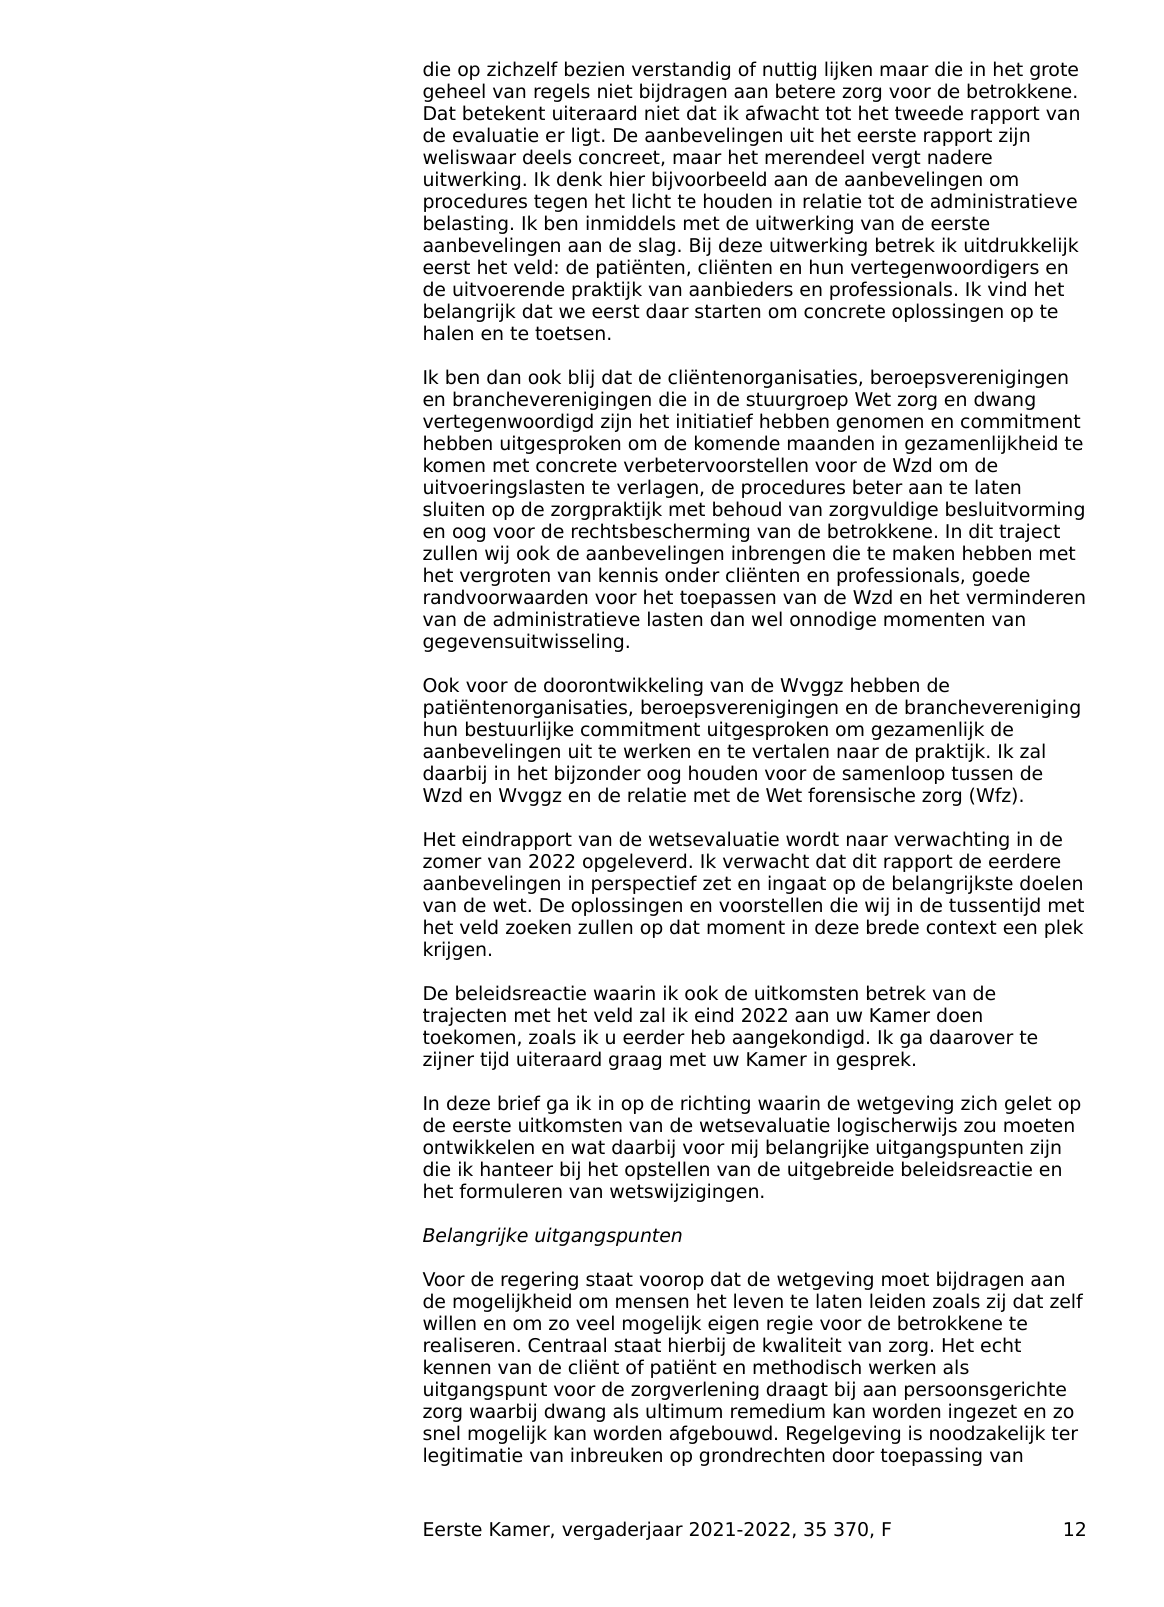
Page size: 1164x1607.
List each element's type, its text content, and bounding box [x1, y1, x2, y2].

text Voor de regering staat voorop dat de wetgeving moet bijdragen aan de mogelijkheid om mensen het leven te laten leiden zoals zij dat zelf willen en om zo veel mogelijk eigen regie voor de betrokkene te realiseren. Centraal staat hierbij de kwaliteit van zorg. Het echt kennen van de cliënt of patiënt en methodisch werken als uitgangspunt voor de zorgverlening draagt bij aan persoonsgerichte zorg waarbij dwang als ultimum remedium kan worden ingezet en zo snel mogelijk kan worden afgebouwd. Regelgeving is noodzakelijk ter legitimatie van inbreuken op grondrechten door toepassing van [422, 1269, 1087, 1467]
text Ook voor de doorontwikkeling van de Wvggz hebben de patiëntenorganisaties, beroepsverenigingen en de branchevereniging hun bestuurlijke commitment uitgesproken om gezamenlijk de aanbevelingen uit te werken en te vertalen naar de praktijk. Ik zal daarbij in het bijzonder oog houden voor de samenloop tussen de Wzd en Wvggz en de relatie met de Wet forensische zorg (Wfz). [422, 675, 1087, 807]
subtitle Belangrijke uitgangspunten [422, 1225, 1087, 1247]
text De beleidsreactie waarin ik ook de uitkomsten betrek van de trajecten met het veld zal ik eind 2022 aan uw Kamer doen toekomen, zoals ik u eerder heb aangekondigd. Ik ga daarover te zijner tijd uiteraard graag met uw Kamer in gesprek. [422, 983, 1087, 1071]
text Het eindrapport van de wetsevaluatie wordt naar verwachting in de zomer van 2022 opgeleverd. Ik verwacht dat dit rapport de eerdere aanbevelingen in perspectief zet en ingaat op de belangrijkste doelen van de wet. De oplossingen en voorstellen die wij in de tussentijd met het veld zoeken zullen op dat moment in deze brede context een plek krijgen. [422, 829, 1087, 961]
text In deze brief ga ik in op de richting waarin de wetgeving zich gelet op de eerste uitkomsten van de wetsevaluatie logischerwijs zou moeten ontwikkelen en wat daarbij voor mij belangrijke uitgangspunten zijn die ik hanteer bij het opstellen van de uitgebreide beleidsreactie en het formuleren van wetswijzigingen. [422, 1093, 1087, 1203]
text Ik ben dan ook blij dat de cliëntenorganisaties, beroepsverenigingen en brancheverenigingen die in de stuurgroep Wet zorg en dwang vertegenwoordigd zijn het initiatief hebben genomen en commitment hebben uitgesproken om de komende maanden in gezamenlijkheid te komen met concrete verbetervoorstellen voor de Wzd om de uitvoeringslasten te verlagen, de procedures beter aan te laten sluiten op de zorgpraktijk met behoud van zorgvuldige besluitvorming en oog voor de rechtsbescherming van de betrokkene. In dit traject zullen wij ook de aanbevelingen inbrengen die te maken hebben met het vergroten van kennis onder cliënten en professionals, goede randvoorwaarden voor het toepassen van de Wzd en het verminderen van de administratieve lasten dan wel onnodige momenten van gegevensuitwisseling. [422, 367, 1087, 653]
text die op zichzelf bezien verstandig of nuttig lijken maar die in het grote geheel van regels niet bijdragen aan betere zorg voor de betrokkene. Dat betekent uiteraard niet dat ik afwacht tot het tweede rapport van de evaluatie er ligt. De aanbevelingen uit het eerste rapport zijn weliswaar deels concreet, maar het merendeel vergt nadere uitwerking. Ik denk hier bijvoorbeeld aan de aanbevelingen om procedures tegen het licht te houden in relatie tot de administratieve belasting. Ik ben inmiddels met de uitwerking van de eerste aanbevelingen aan de slag. Bij deze uitwerking betrek ik uitdrukkelijk eerst het veld: de patiënten, cliënten en hun vertegenwoordigers en de uitvoerende praktijk van aanbieders en professionals. Ik vind het belangrijk dat we eerst daar starten om concrete oplossingen op te halen en te toetsen. [422, 59, 1087, 345]
